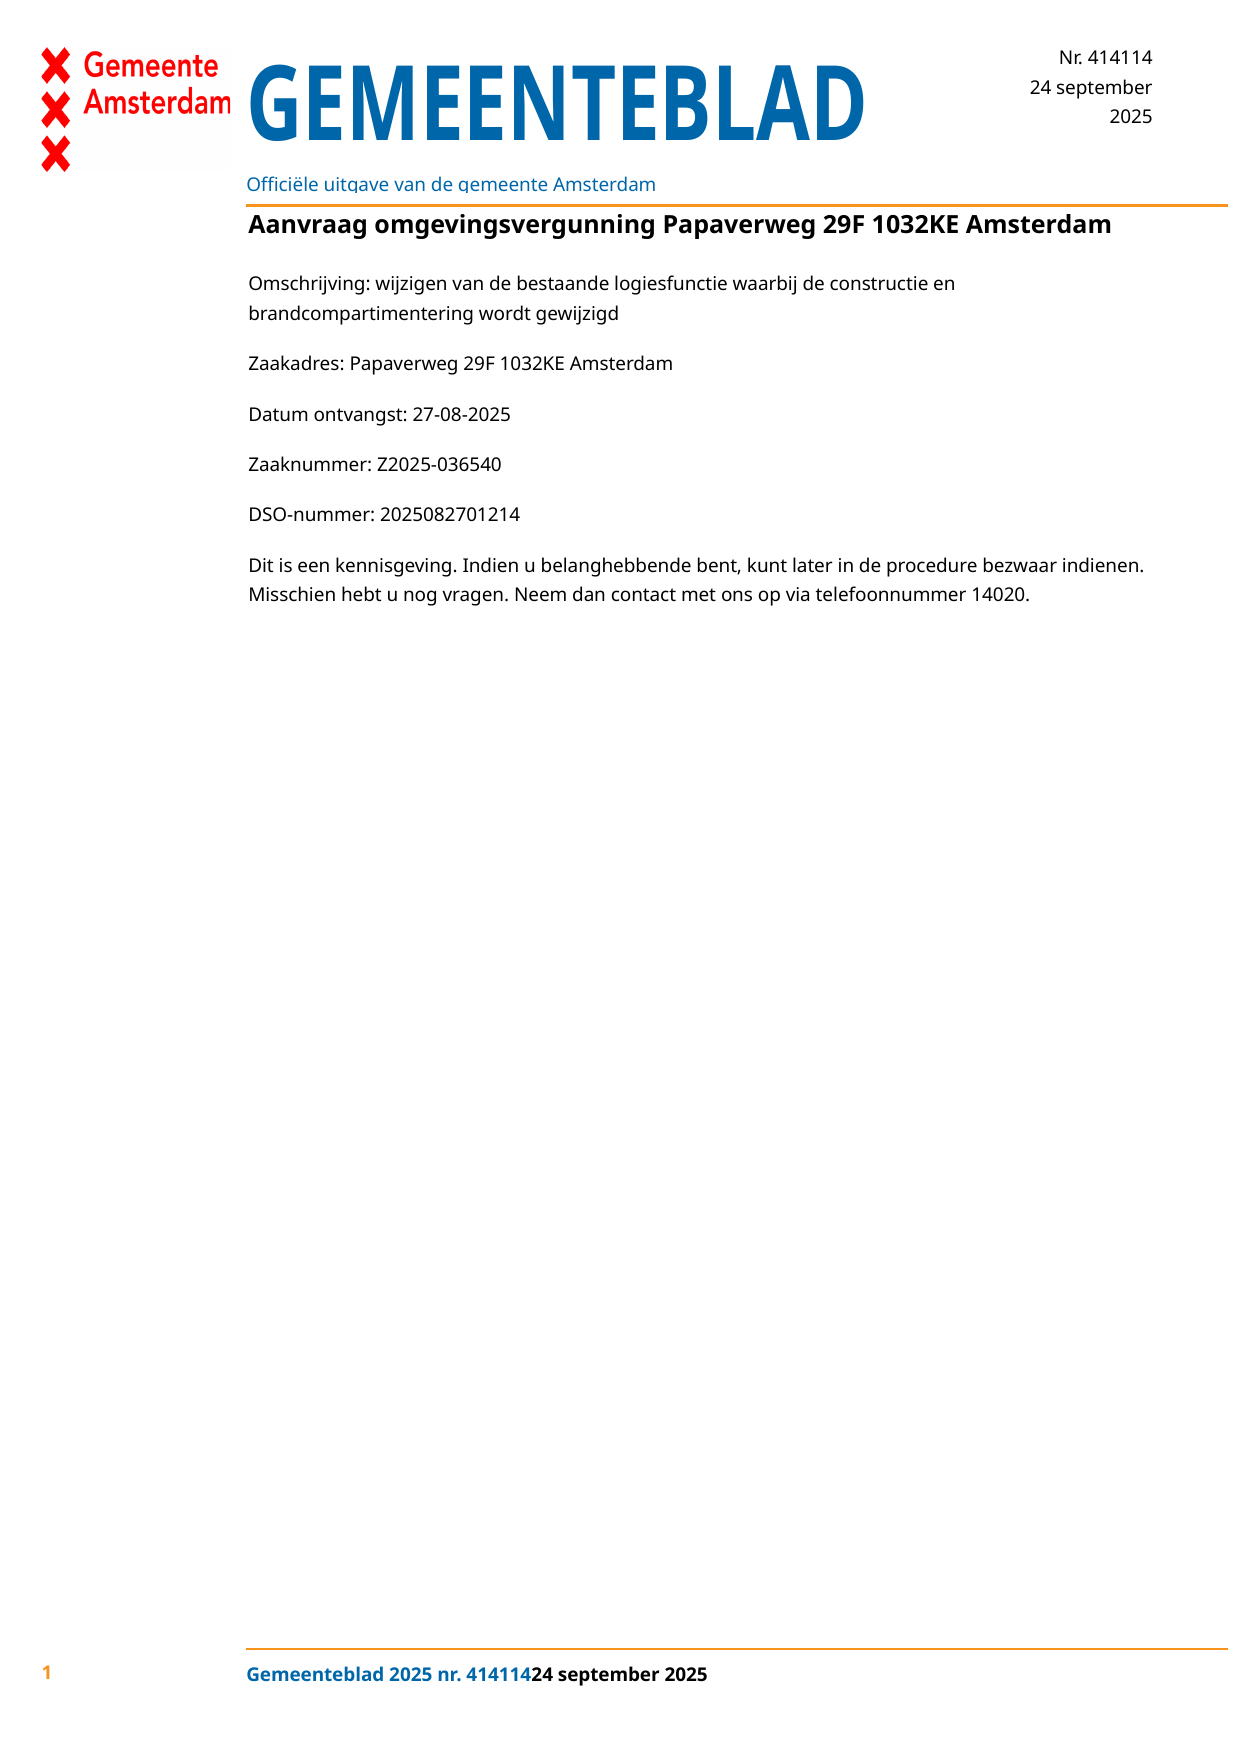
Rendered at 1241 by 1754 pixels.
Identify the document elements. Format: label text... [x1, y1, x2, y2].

text DSO-nummer: 2025082701214 [248, 502, 1152, 527]
text Datum ontvangst: 27-08-2025 [248, 401, 1152, 426]
picture [41, 47, 231, 172]
text Omschrijving: wijzigen van de bestaande logiesfunctie waarbij de constructie en brandcompartimentering wordt gewijzigd [248, 270, 1152, 326]
text Dit is een kennisgeving. Indien u belanghebbende bent, kunt later in de procedure bezwaar indienen. Misschien hebt u nog vragen. Neem dan contact met ons op via telefoonnummer 14020. [248, 552, 1152, 607]
text Aanvraag omgevingsvergunning Papaverweg 29F 1032KE Amsterdam [248, 207, 1152, 241]
text Zaaknummer: Z2025-036540 [248, 451, 1152, 477]
text Zaakadres: Papaverweg 29F 1032KE Amsterdam [248, 350, 1152, 376]
